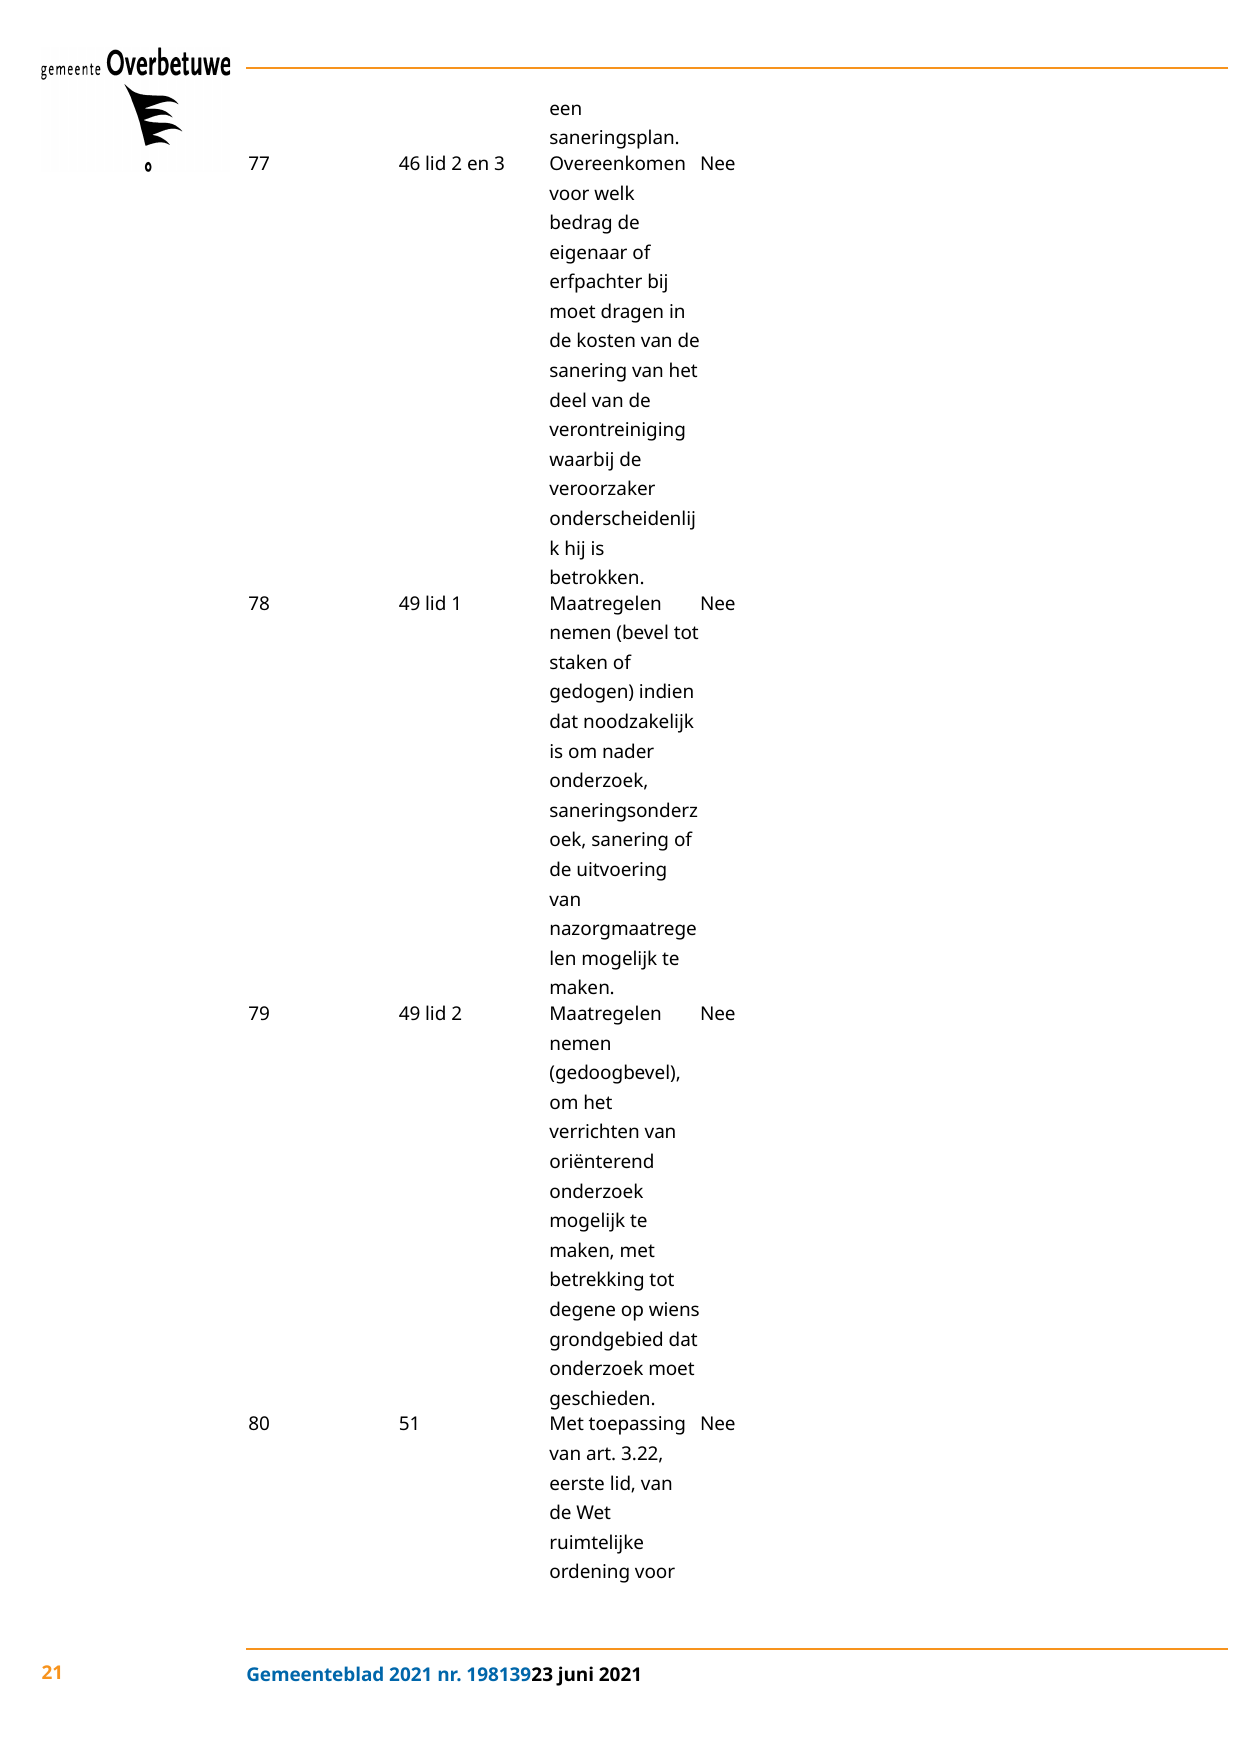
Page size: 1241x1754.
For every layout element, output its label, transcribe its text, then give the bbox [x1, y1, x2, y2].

table_cell Nee [700, 1000, 850, 1411]
table_cell [1001, 150, 1152, 590]
table_cell [850, 1000, 1001, 1411]
table_cell Maatregelen nemen (bevel tot staken of gedogen) indien dat noodzakelijk is om nader onderzoek, saneringsonderzoek, sanering of de uitvoering van nazorgmaatregelen mogelijk te maken. [549, 590, 700, 1000]
table_cell [850, 590, 1001, 1000]
table_cell [1001, 590, 1152, 1000]
table_cell 46 lid 2 en 3 [399, 150, 549, 590]
table_cell [700, 95, 850, 150]
table_cell [1001, 95, 1152, 150]
table_cell 49 lid 1 [399, 590, 549, 1000]
table_cell Overeenkomen voor welk bedrag de eigenaar of erfpachter bij moet dragen in de kosten van de sanering van het deel van de verontreiniging waarbij de veroorzaker onderscheidenlijk hij is betrokken. [549, 150, 700, 590]
table_cell Nee [700, 150, 850, 590]
table_cell een saneringsplan. [549, 95, 700, 150]
picture [41, 47, 231, 172]
table_cell 77 [248, 150, 398, 590]
table_cell [399, 95, 549, 150]
table_cell [850, 150, 1001, 590]
table_cell Nee [700, 1411, 850, 1584]
table_cell Nee [700, 590, 850, 1000]
table_cell 79 [248, 1000, 398, 1411]
table_cell [248, 95, 398, 150]
table_cell Maatregelen nemen (gedoogbevel), om het verrichten van oriënterend onderzoek mogelijk te maken, met betrekking tot degene op wiens grondgebied dat onderzoek moet geschieden. [549, 1000, 700, 1411]
table_cell Met toepassing van art. 3.22, eerste lid, van de Wet ruimtelijke ordening voor [549, 1411, 700, 1584]
table_cell 49 lid 2 [399, 1000, 549, 1411]
table_cell [850, 95, 1001, 150]
table_cell [1001, 1411, 1152, 1584]
table_cell 51 [399, 1411, 549, 1584]
table_cell 78 [248, 590, 398, 1000]
table_cell [1001, 1000, 1152, 1411]
table_cell 80 [248, 1411, 398, 1584]
table_cell [850, 1411, 1001, 1584]
